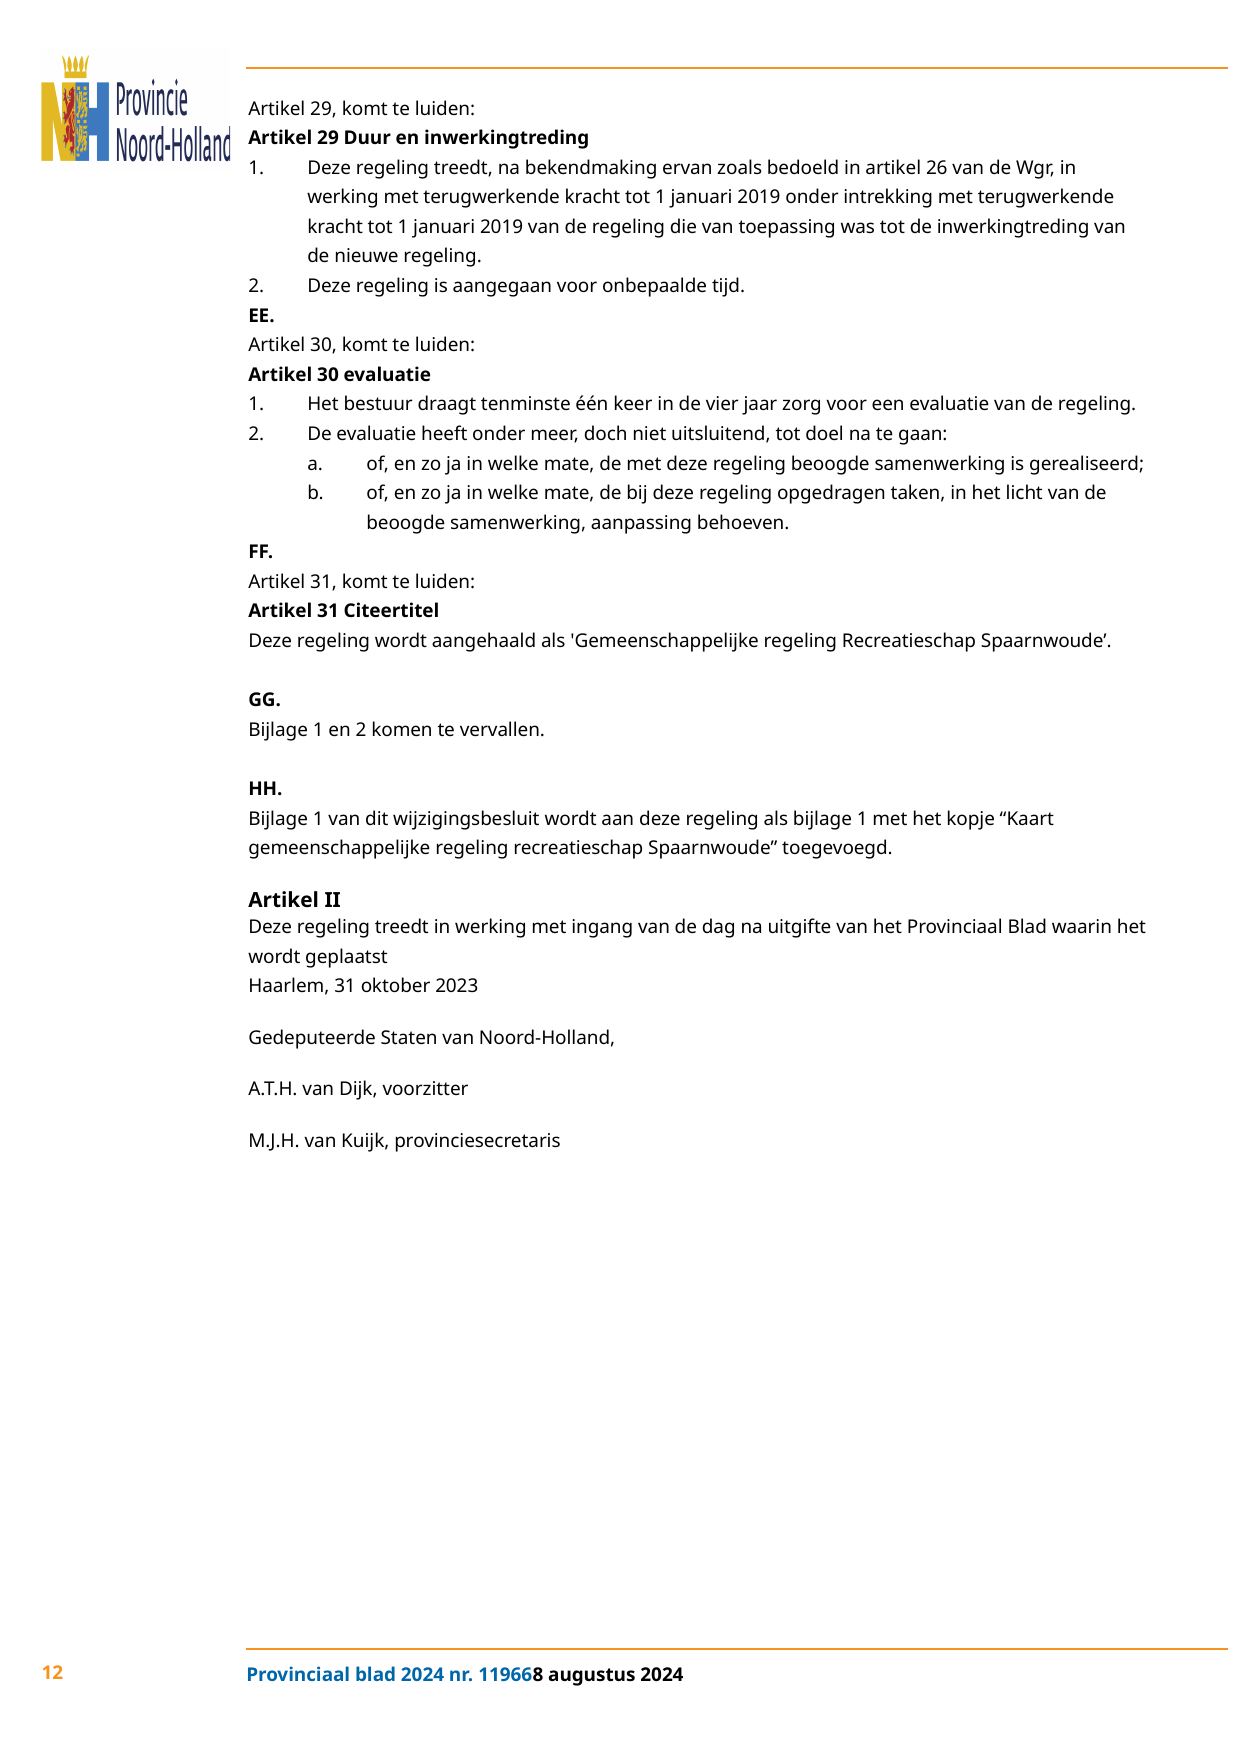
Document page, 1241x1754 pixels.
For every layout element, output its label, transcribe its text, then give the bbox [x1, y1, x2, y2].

text Artikel 31, komt te luiden: [248, 568, 1152, 594]
text Bijlage 1 en 2 komen te vervallen. [248, 716, 1152, 742]
text Artikel 29 Duur en inwerkingtreding [248, 124, 1152, 150]
list De evaluatie heeft onder meer, doch niet uitsluitend, tot doel na te gaan: [248, 420, 1152, 446]
list of, en zo ja in welke mate, de met deze regeling beoogde samenwerking is gerealiseerd; [307, 450, 1152, 476]
text FF. [248, 538, 1152, 564]
text Bijlage 1 van dit wijzigingsbesluit wordt aan deze regeling als bijlage 1 met het kopje “Kaart gemeenschappelijke regeling recreatieschap Spaarnwoude” toegevoegd. [248, 805, 1152, 860]
text Haarlem, 31 oktober 2023 [248, 972, 1152, 998]
list of, en zo ja in welke mate, de bij deze regeling opgedragen taken, in het licht van de beoogde samenwerking, aanpassing behoeven. [307, 479, 1152, 535]
text Deze regeling wordt aangehaald als 'Gemeenschappelijke regeling Recreatieschap Spaarnwoude’. [248, 627, 1152, 653]
text Gedeputeerde Staten van Noord-Holland, [248, 1024, 1152, 1049]
text M.J.H. van Kuijk, provinciesecretaris [248, 1127, 1152, 1152]
text HH. [248, 775, 1152, 801]
text GG. [248, 686, 1152, 712]
text A.T.H. van Dijk, voorzitter [248, 1075, 1152, 1101]
text Artikel 30 evaluatie [248, 361, 1152, 387]
list Het bestuur draagt tenminste één keer in de vier jaar zorg voor een evaluatie van de regeling. [248, 391, 1152, 416]
text Artikel II [248, 885, 1152, 913]
text Artikel 31 Citeertitel [248, 598, 1152, 623]
list Deze regeling treedt, na bekendmaking ervan zoals bedoeld in artikel 26 van de Wgr, in werking met terugwerkende kracht tot 1 januari 2019 onder intrekking met terugwerkende kracht tot 1 januari 2019 van de regeling die van toepassing was tot de inwerkingtreding van de nieuwe regeling. [248, 154, 1152, 268]
text EE. [248, 302, 1152, 328]
text Artikel 29, komt te luiden: [248, 95, 1152, 121]
picture [41, 47, 231, 172]
text Artikel 30, komt te luiden: [248, 331, 1152, 357]
text Deze regeling treedt in werking met ingang van de dag na uitgifte van het Provinciaal Blad waarin het wordt geplaatst [248, 913, 1152, 968]
list Deze regeling is aangegaan voor onbepaalde tijd. [248, 272, 1152, 298]
